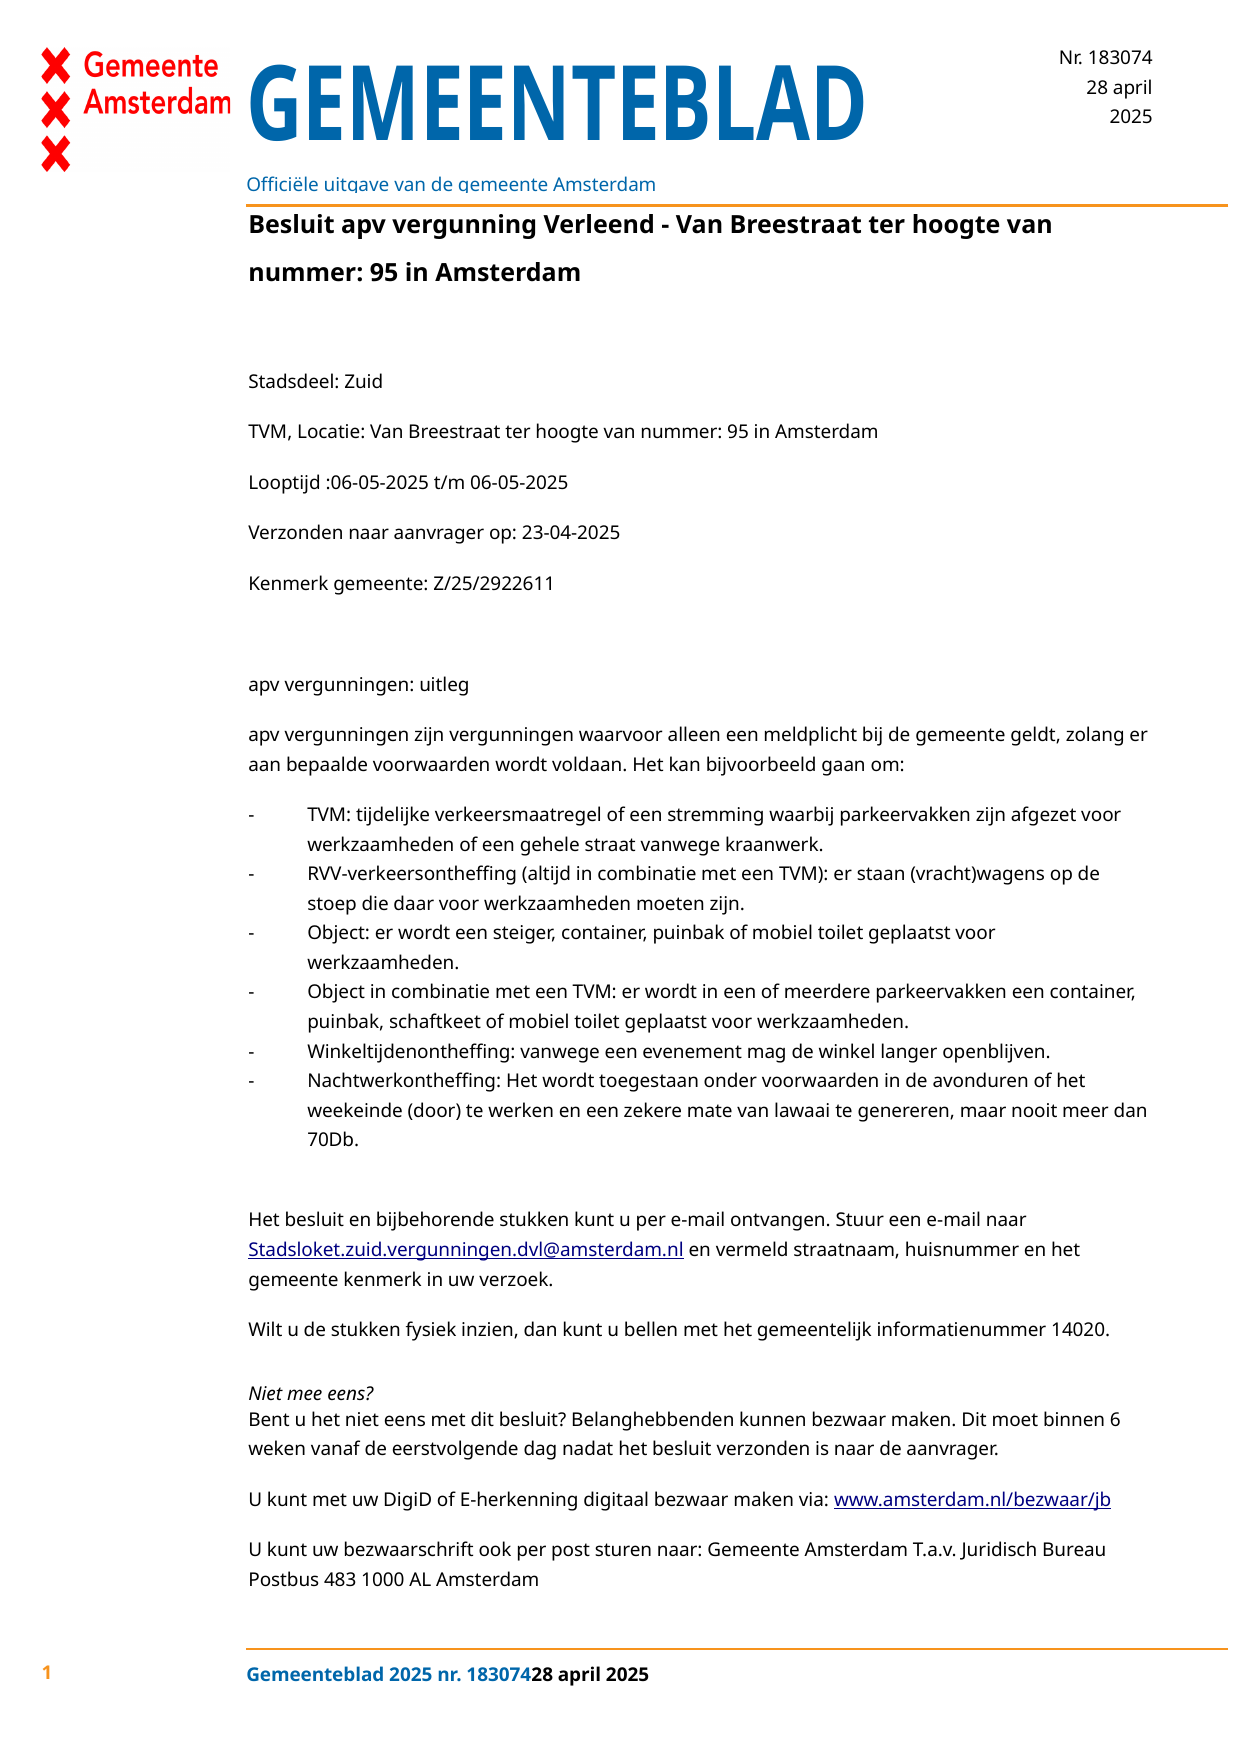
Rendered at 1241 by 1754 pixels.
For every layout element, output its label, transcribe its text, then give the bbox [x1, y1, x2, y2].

list Object in combinatie met een TVM: er wordt in een of meerdere parkeervakken een container, puinbak, schaftkeet of mobiel toilet geplaatst voor werkzaamheden. [248, 979, 1152, 1034]
picture [41, 47, 231, 172]
text TVM, Locatie: Van Breestraat ter hoogte van nummer: 95 in Amsterdam [248, 419, 1152, 444]
list Object: er wordt een steiger, container, puinbak of mobiel toilet geplaatst voor werkzaamheden. [248, 919, 1152, 975]
list Winkeltijdenontheffing: vanwege een evenement mag de winkel langer openblijven. [248, 1038, 1152, 1064]
text Stadsdeel: Zuid [248, 368, 1152, 394]
text U kunt met uw DigiD of E-herkenning digitaal bezwaar maken via: www.amsterdam.nl/bezwaar/jb [248, 1486, 1152, 1512]
text apv vergunningen zijn vergunningen waarvoor alleen een meldplicht bij de gemeente geldt, zolang er aan bepaalde voorwaarden wordt voldaan. Het kan bijvoorbeeld gaan om: [248, 721, 1152, 777]
text Niet mee eens? [248, 1380, 1152, 1406]
text Bent u het niet eens met dit besluit? Belanghebbenden kunnen bezwaar maken. Dit moet binnen 6 weken vanaf de eerstvolgende dag nadat het besluit verzonden is naar de aanvrager. [248, 1406, 1152, 1461]
text apv vergunningen: uitleg [248, 671, 1152, 697]
list RVV-verkeersontheffing (altijd in combinatie met een TVM): er staan (vracht)wagens op de stoep die daar voor werkzaamheden moeten zijn. [248, 860, 1152, 916]
text Het besluit en bijbehorende stukken kunt u per e-mail ontvangen. Stuur een e-mail naar Stadsloket.zuid.vergunningen.dvl@amsterdam.nl en vermeld straatnaam, huisnummer en het gemeente kenmerk in uw verzoek. [248, 1207, 1152, 1292]
list Nachtwerkontheffing: Het wordt toegestaan onder voorwaarden in de avonduren of het weekeinde (door) te werken en een zekere mate van lawaai te genereren, maar nooit meer dan 70Db. [248, 1067, 1152, 1152]
text Looptijd :06-05-2025 t/m 06-05-2025 [248, 469, 1152, 495]
text U kunt uw bezwaarschrift ook per post sturen naar: Gemeente Amsterdam T.a.v. Juridisch Bureau Postbus 483 1000 AL Amsterdam [248, 1536, 1152, 1592]
text Verzonden naar aanvrager op: 23-04-2025 [248, 519, 1152, 545]
text Wilt u de stukken fysiek inzien, dan kunt u bellen met het gemeentelijk informatienummer 14020. [248, 1316, 1152, 1342]
list TVM: tijdelijke verkeersmaatregel of een stremming waarbij parkeervakken zijn afgezet voor werkzaamheden of een gehele straat vanwege kraanwerk. [248, 801, 1152, 857]
text Besluit apv vergunning Verleend - Van Breestraat ter hoogte van nummer: 95 in Amsterdam [248, 207, 1152, 288]
text Kenmerk gemeente: Z/25/2922611 [248, 570, 1152, 596]
